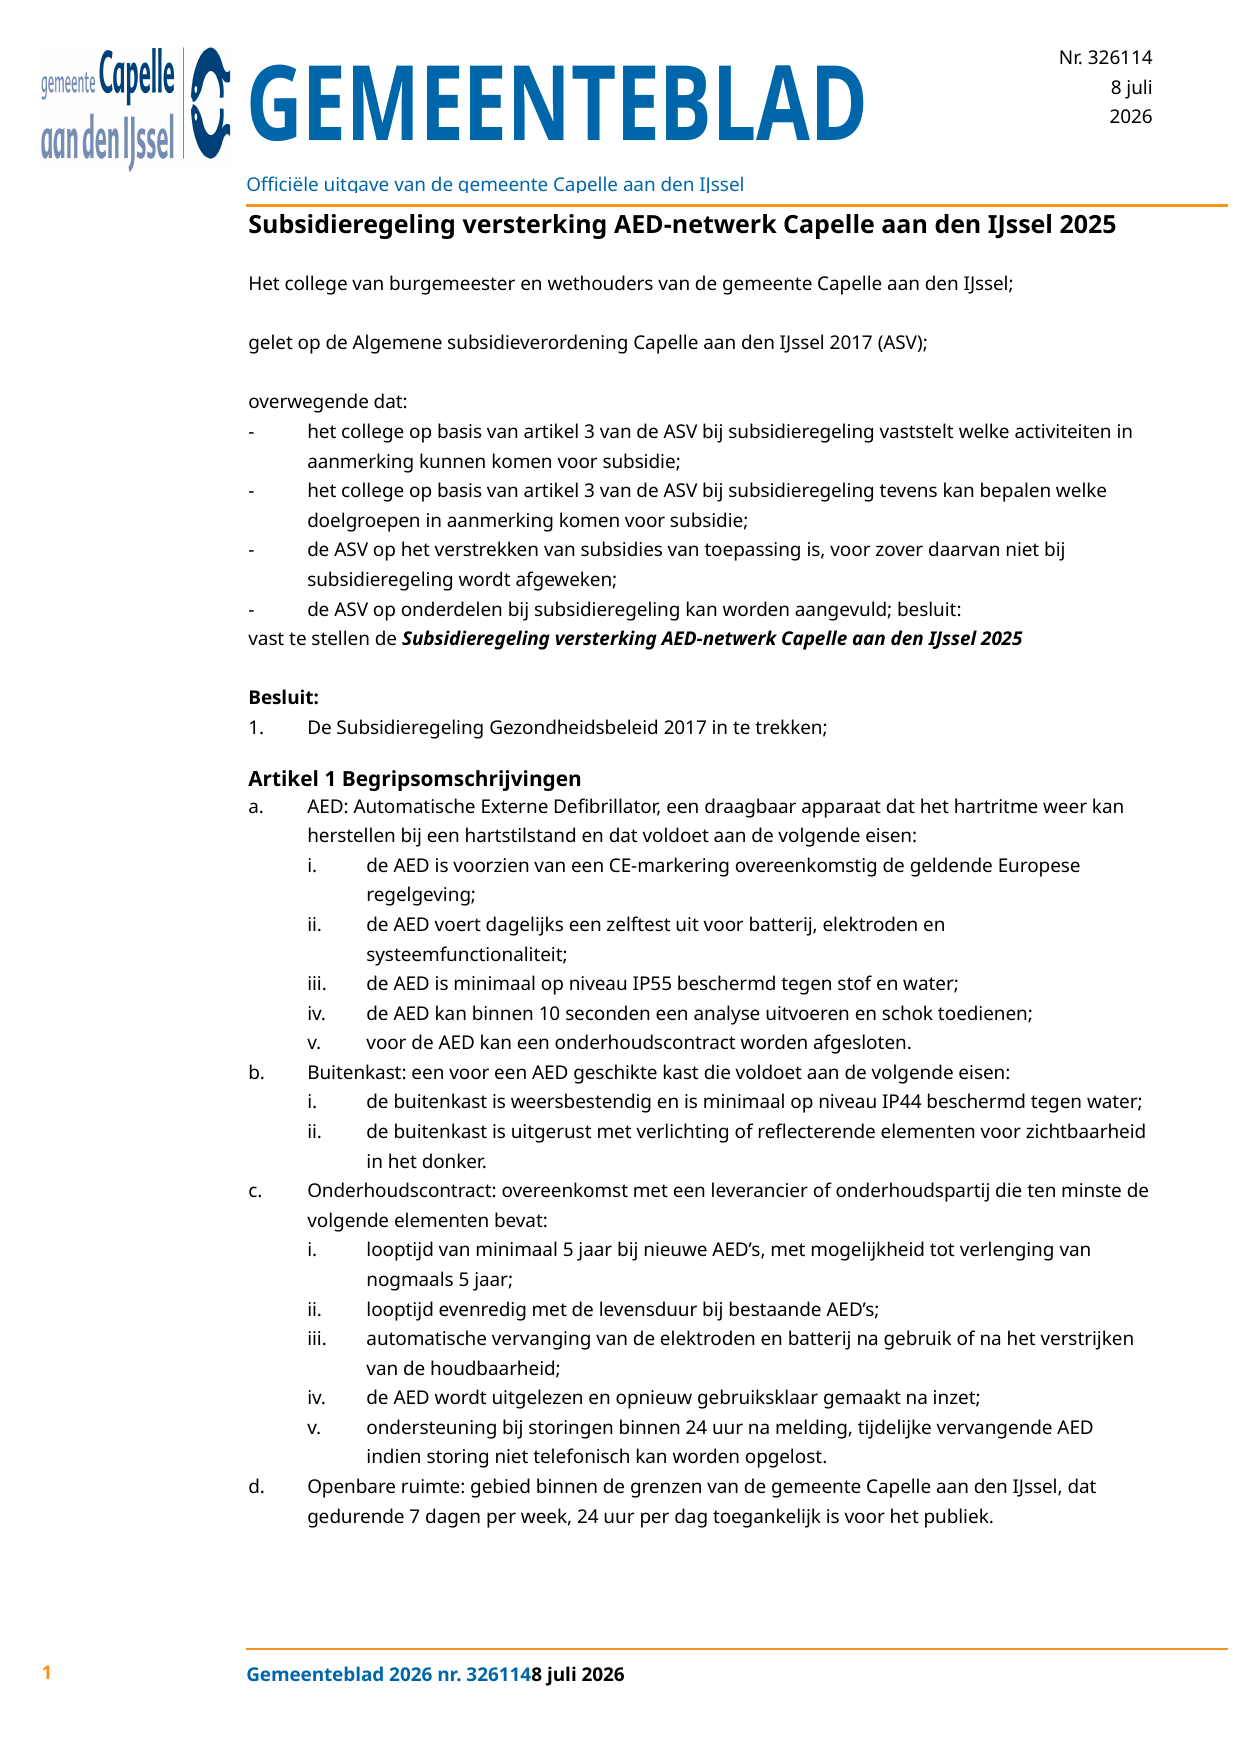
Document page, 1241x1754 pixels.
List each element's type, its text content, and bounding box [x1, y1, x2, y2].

text Artikel 1 Begripsomschrijvingen [248, 764, 1152, 793]
list Buitenkast: een voor een AED geschikte kast die voldoet aan de volgende eisen: [248, 1059, 1152, 1085]
list de buitenkast is weersbestendig en is minimaal op niveau IP44 beschermd tegen water; [307, 1089, 1152, 1114]
list automatische vervanging van de elektroden en batterij na gebruik of na het verstrijken van de houdbaarheid; [307, 1325, 1152, 1381]
list de ASV op onderdelen bij subsidieregeling kan worden aangevuld; besluit: [248, 596, 1152, 621]
list ondersteuning bij storingen binnen 24 uur na melding, tijdelijke vervangende AED indien storing niet telefonisch kan worden opgelost. [307, 1414, 1152, 1469]
text vast te stellen de Subsidieregeling versterking AED-netwerk Capelle aan den IJssel 2025 [248, 625, 1152, 651]
list voor de AED kan een onderhoudscontract worden afgesloten. [307, 1029, 1152, 1055]
list de buitenkast is uitgerust met verlichting of reflecterende elementen voor zichtbaarheid in het donker. [307, 1118, 1152, 1174]
list de AED is voorzien van een CE-markering overeenkomstig de geldende Europese regelgeving; [307, 852, 1152, 907]
list looptijd van minimaal 5 jaar bij nieuwe AED’s, met mogelijkheid tot verlenging van nogmaals 5 jaar; [307, 1237, 1152, 1292]
list de AED voert dagelijks een zelftest uit voor batterij, elektroden en systeemfunctionaliteit; [307, 911, 1152, 967]
list de AED is minimaal op niveau IP55 beschermd tegen stof en water; [307, 970, 1152, 996]
list het college op basis van artikel 3 van de ASV bij subsidieregeling tevens kan bepalen welke doelgroepen in aanmerking komen voor subsidie; [248, 477, 1152, 533]
list de AED wordt uitgelezen en opnieuw gebruiksklaar gemaakt na inzet; [307, 1384, 1152, 1410]
list het college op basis van artikel 3 van de ASV bij subsidieregeling vaststelt welke activiteiten in aanmerking kunnen komen voor subsidie; [248, 418, 1152, 473]
list de ASV op het verstrekken van subsidies van toepassing is, voor zover daarvan niet bij subsidieregeling wordt afgeweken; [248, 537, 1152, 592]
list AED: Automatische Externe Defibrillator, een draagbaar apparaat dat het hartritme weer kan herstellen bij een hartstilstand en dat voldoet aan de volgende eisen: [248, 793, 1152, 848]
picture [41, 47, 231, 172]
text Het college van burgemeester en wethouders van de gemeente Capelle aan den IJssel; [248, 270, 1152, 296]
list Openbare ruimte: gebied binnen de grenzen van de gemeente Capelle aan den IJssel, dat gedurende 7 dagen per week, 24 uur per dag toegankelijk is voor het publiek. [248, 1473, 1152, 1529]
text Subsidieregeling versterking AED-netwerk Capelle aan den IJssel 2025 [248, 207, 1152, 241]
text overwegende dat: [248, 389, 1152, 414]
text gelet op de Algemene subsidieverordening Capelle aan den IJssel 2017 (ASV); [248, 329, 1152, 355]
text Besluit: [248, 684, 1152, 710]
list De Subsidieregeling Gezondheidsbeleid 2017 in te trekken; [248, 714, 1152, 740]
list Onderhoudscontract: overeenkomst met een leverancier of onderhoudspartij die ten minste de volgende elementen bevat: [248, 1177, 1152, 1233]
list de AED kan binnen 10 seconden een analyse uitvoeren en schok toedienen; [307, 1000, 1152, 1026]
list looptijd evenredig met de levensduur bij bestaande AED’s; [307, 1296, 1152, 1322]
